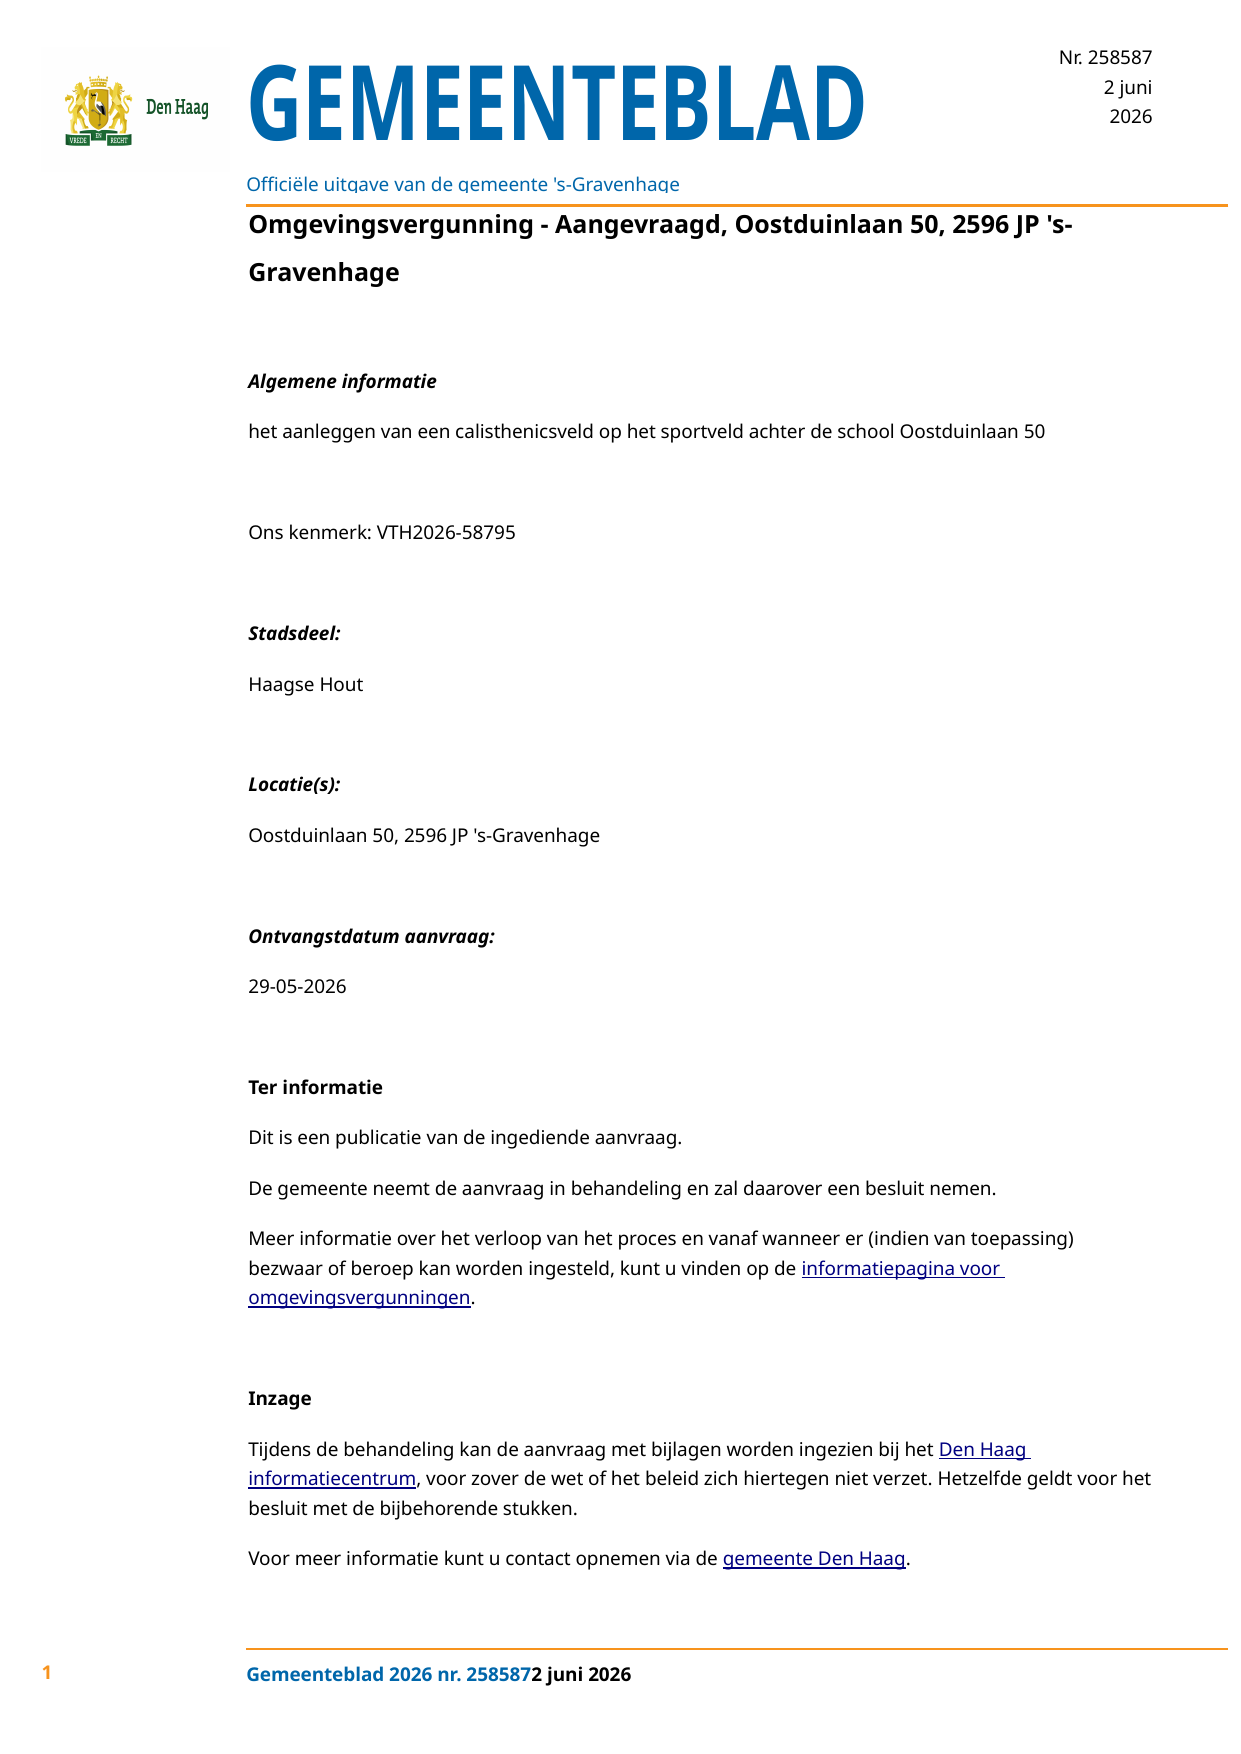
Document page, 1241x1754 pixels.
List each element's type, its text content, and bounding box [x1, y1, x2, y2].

text Ontvangstdatum aanvraag: [248, 923, 1152, 949]
text het aanleggen van een calisthenicsveld op het sportveld achter de school Oostduinlaan 50 [248, 419, 1152, 444]
text Algemene informatie [248, 368, 1152, 394]
text Locatie(s): [248, 772, 1152, 797]
text Voor meer informatie kunt u contact opnemen via de gemeente Den Haag. [248, 1545, 1152, 1571]
text Ons kenmerk: VTH2026-58795 [248, 519, 1152, 545]
text Ter informatie [248, 1074, 1152, 1100]
text Stadsdeel: [248, 620, 1152, 646]
text Dit is een publicatie van de ingediende aanvraag. [248, 1124, 1152, 1150]
text Omgevingsvergunning - Aangevraagd, Oostduinlaan 50, 2596 JP 's-Gravenhage [248, 207, 1152, 288]
text 29-05-2026 [248, 973, 1152, 999]
text Inzage [248, 1385, 1152, 1411]
picture [41, 47, 231, 172]
text De gemeente neemt de aanvraag in behandeling en zal daarover een besluit nemen. [248, 1175, 1152, 1201]
text Tijdens de behandeling kan de aanvraag met bijlagen worden ingezien bij het Den Haag informatiecentrum, voor zover de wet of het beleid zich hiertegen niet verzet. Hetzelfde geldt voor het besluit met de bijbehorende stukken. [248, 1436, 1152, 1521]
text Meer informatie over het verloop van het proces en vanaf wanneer er (indien van toepassing) bezwaar of beroep kan worden ingesteld, kunt u vinden op de informatiepagina voor omgevingsvergunningen. [248, 1225, 1152, 1310]
text Haagse Hout [248, 671, 1152, 697]
text Oostduinlaan 50, 2596 JP 's-Gravenhage [248, 822, 1152, 848]
